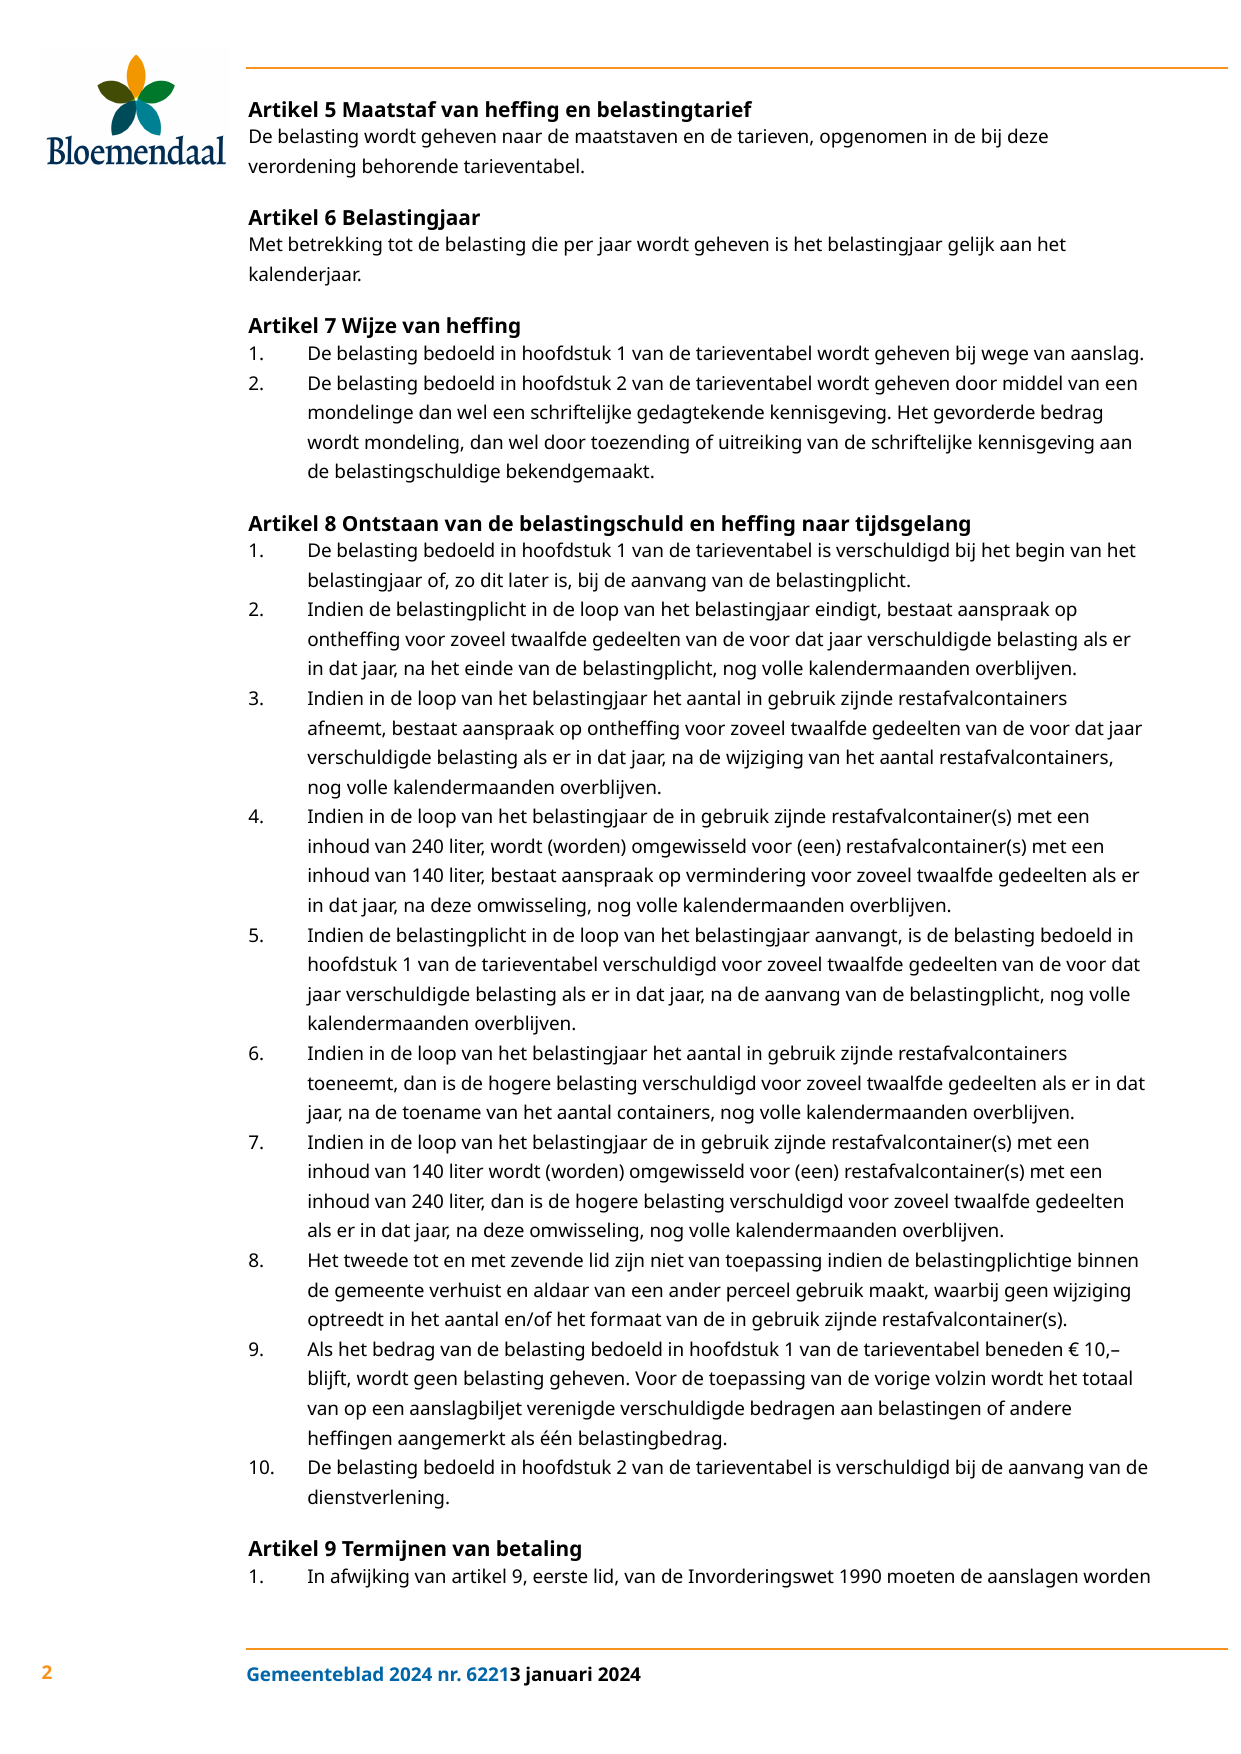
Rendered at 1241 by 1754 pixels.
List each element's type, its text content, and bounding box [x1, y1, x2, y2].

text Met betrekking tot de belasting die per jaar wordt geheven is het belastingjaar gelijk aan het kalenderjaar. [248, 232, 1152, 287]
text De belasting wordt geheven naar de maatstaven en de tarieven, opgenomen in de bij deze verordening behorende tarieventabel. [248, 123, 1152, 178]
text Artikel 5 Maatstaf van heffing en belastingtarief [248, 95, 1152, 123]
list In afwijking van artikel 9, eerste lid, van de Invorderingswet 1990 moeten de aanslagen worden [248, 1563, 1152, 1588]
list Als het bedrag van de belasting bedoeld in hoofdstuk 1 van de tarieventabel beneden € 10,– blijft, wordt geen belasting geheven. Voor de toepassing van de vorige volzin wordt het totaal van op een aanslagbiljet verenigde verschuldigde bedragen aan belastingen of andere heffingen aangemerkt als één belastingbedrag. [248, 1336, 1152, 1451]
list Indien de belastingplicht in de loop van het belastingjaar aanvangt, is de belasting bedoeld in hoofdstuk 1 van de tarieventabel verschuldigd voor zoveel twaalfde gedeelten van de voor dat jaar verschuldigde belasting als er in dat jaar, na de aanvang van de belastingplicht, nog volle kalendermaanden overblijven. [248, 922, 1152, 1036]
list Indien in de loop van het belastingjaar het aantal in gebruik zijnde restafvalcontainers afneemt, bestaat aanspraak op ontheffing voor zoveel twaalfde gedeelten van de voor dat jaar verschuldigde belasting als er in dat jaar, na de wijziging van het aantal restafvalcontainers, nog volle kalendermaanden overblijven. [248, 685, 1152, 800]
list Het tweede tot en met zevende lid zijn niet van toepassing indien de belastingplichtige binnen de gemeente verhuist en aldaar van een ander perceel gebruik maakt, waarbij geen wijziging optreedt in het aantal en/of het formaat van de in gebruik zijnde restafvalcontainer(s). [248, 1247, 1152, 1332]
text Artikel 9 Termijnen van betaling [248, 1534, 1152, 1563]
list De belasting bedoeld in hoofdstuk 1 van de tarieventabel is verschuldigd bij het begin van het belastingjaar of, zo dit later is, bij de aanvang van de belastingplicht. [248, 537, 1152, 593]
list De belasting bedoeld in hoofdstuk 2 van de tarieventabel is verschuldigd bij de aanvang van de dienstverlening. [248, 1454, 1152, 1510]
list Indien in de loop van het belastingjaar het aantal in gebruik zijnde restafvalcontainers toeneemt, dan is de hogere belasting verschuldigd voor zoveel twaalfde gedeelten als er in dat jaar, na de toename van het aantal containers, nog volle kalendermaanden overblijven. [248, 1040, 1152, 1125]
list De belasting bedoeld in hoofdstuk 1 van de tarieventabel wordt geheven bij wege van aanslag. [248, 340, 1152, 366]
list De belasting bedoeld in hoofdstuk 2 van de tarieventabel wordt geheven door middel van een mondelinge dan wel een schriftelijke gedagtekende kennisgeving. Het gevorderde bedrag wordt mondeling, dan wel door toezending of uitreiking van de schriftelijke kennisgeving aan de belastingschuldige bekendgemaakt. [248, 370, 1152, 484]
list Indien de belastingplicht in de loop van het belastingjaar eindigt, bestaat aanspraak op ontheffing voor zoveel twaalfde gedeelten van de voor dat jaar verschuldigde belasting als er in dat jaar, na het einde van de belastingplicht, nog volle kalendermaanden overblijven. [248, 596, 1152, 681]
list Indien in de loop van het belastingjaar de in gebruik zijnde restafvalcontainer(s) met een inhoud van 140 liter wordt (worden) omgewisseld voor (een) restafvalcontainer(s) met een inhoud van 240 liter, dan is de hogere belasting verschuldigd voor zoveel twaalfde gedeelten als er in dat jaar, na deze omwisseling, nog volle kalendermaanden overblijven. [248, 1129, 1152, 1243]
list Indien in de loop van het belastingjaar de in gebruik zijnde restafvalcontainer(s) met een inhoud van 240 liter, wordt (worden) omgewisseld voor (een) restafvalcontainer(s) met een inhoud van 140 liter, bestaat aanspraak op vermindering voor zoveel twaalfde gedeelten als er in dat jaar, na deze omwisseling, nog volle kalendermaanden overblijven. [248, 803, 1152, 918]
picture [41, 47, 231, 172]
text Artikel 8 Ontstaan van de belastingschuld en heffing naar tijdsgelang [248, 509, 1152, 537]
text Artikel 7 Wijze van heffing [248, 312, 1152, 340]
text Artikel 6 Belastingjaar [248, 203, 1152, 232]
